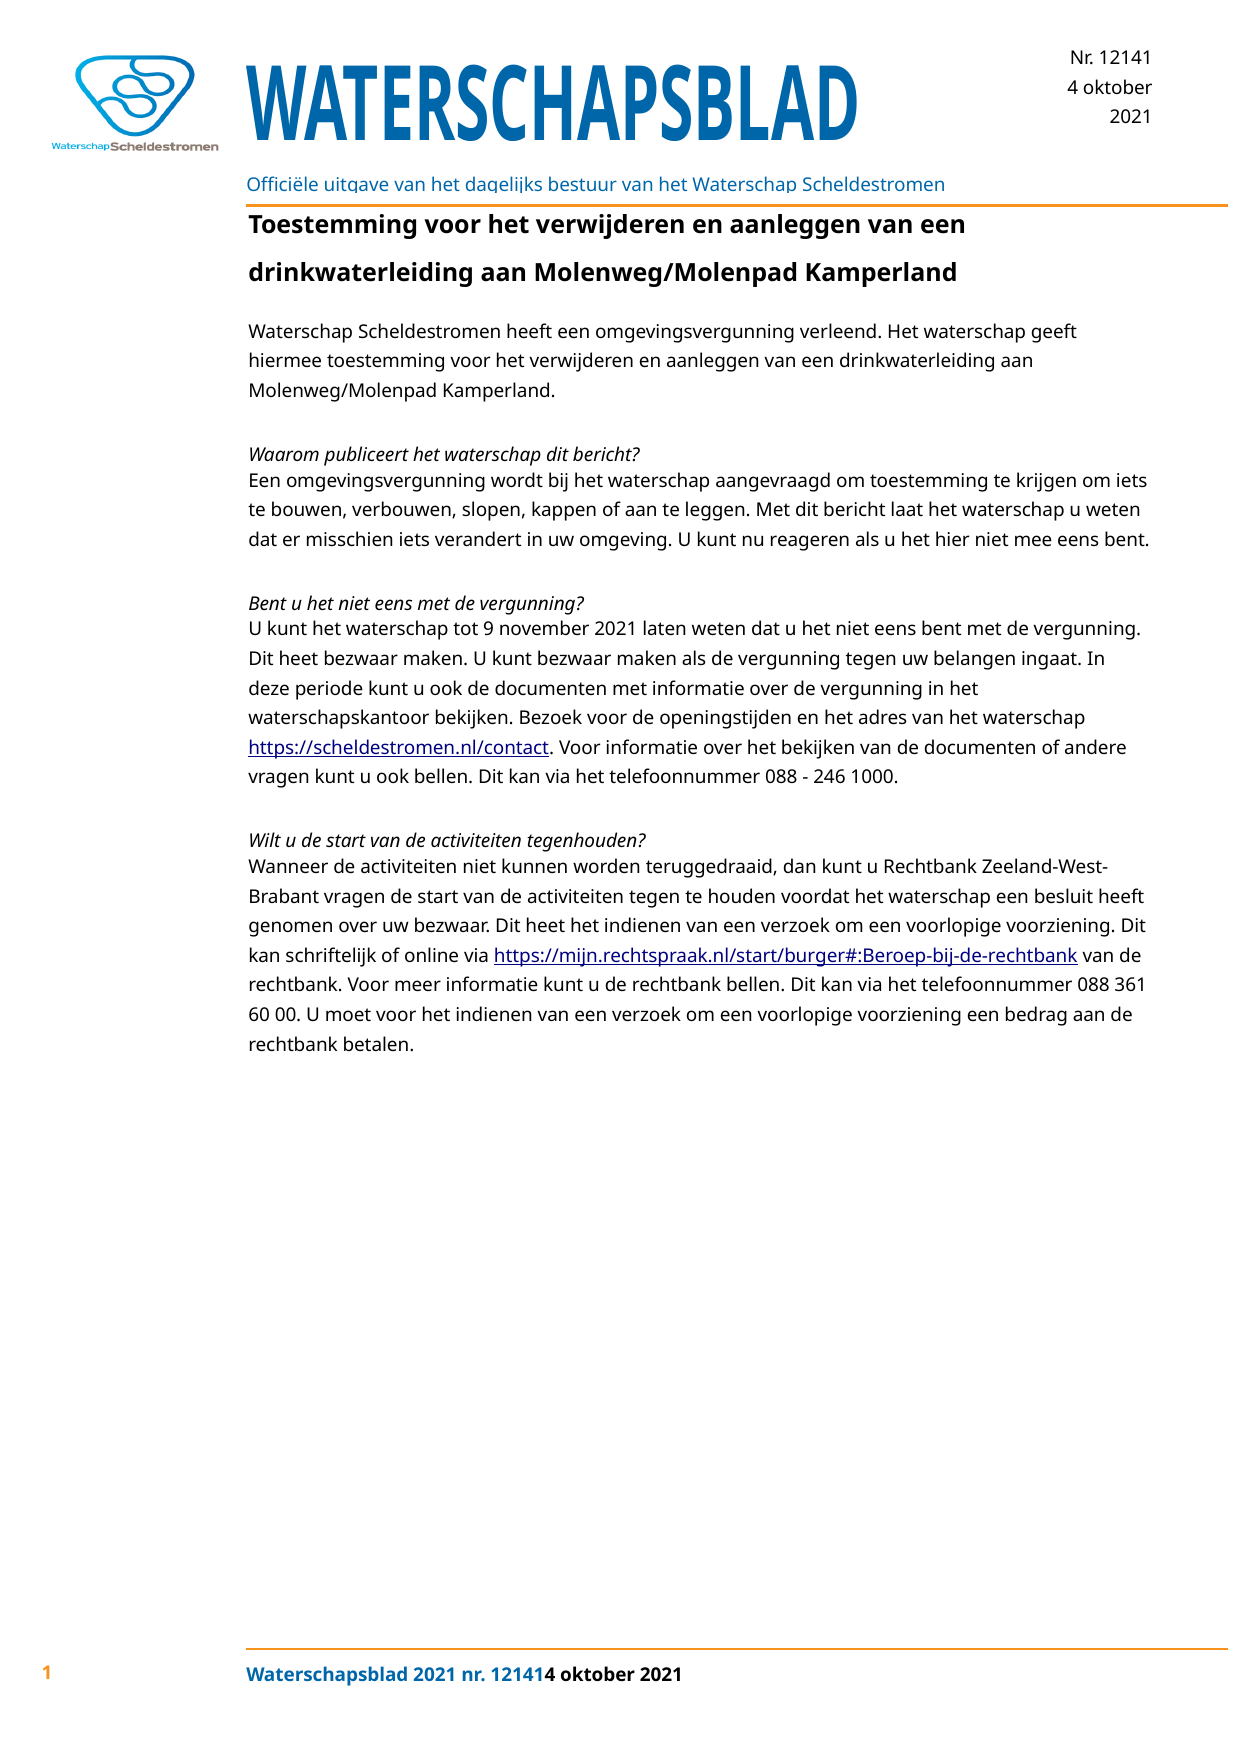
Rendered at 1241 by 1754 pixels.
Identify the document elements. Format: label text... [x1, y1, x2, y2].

text Wanneer de activiteiten niet kunnen worden teruggedraaid, dan kunt u Rechtbank Zeeland-West-Brabant vragen de start van de activiteiten tegen te houden voordat het waterschap een besluit heeft genomen over uw bezwaar. Dit heet het indienen van een verzoek om een voorlopige voorziening. Dit kan schriftelijk of online via https://mijn.rechtspraak.nl/start/burger#:Beroep-bij-de-rechtbank van de rechtbank. Voor meer informatie kunt u de rechtbank bellen. Dit kan via het telefoonnummer 088 361 60 00. U moet voor het indienen van een verzoek om een voorlopige voorziening een bedrag aan de rechtbank betalen. [248, 853, 1152, 1056]
text U kunt het waterschap tot 9 november 2021 laten weten dat u het niet eens bent met de vergunning. Dit heet bezwaar maken. U kunt bezwaar maken als de vergunning tegen uw belangen ingaat. In deze periode kunt u ook de documenten met informatie over de vergunning in het waterschapskantoor bekijken. Bezoek voor de openingstijden en het adres van het waterschap https://scheldestromen.nl/contact. Voor informatie over het bekijken van de documenten of andere vragen kunt u ook bellen. Dit kan via het telefoonnummer 088 - 246 1000. [248, 616, 1152, 789]
text Wilt u de start van de activiteiten tegenhouden? [248, 827, 1152, 853]
text Een omgevingsvergunning wordt bij het waterschap aangevraagd om toestemming te krijgen om iets te bouwen, verbouwen, slopen, kappen of aan te leggen. Met dit bericht laat het waterschap u weten dat er misschien iets verandert in uw omgeving. U kunt nu reageren als u het hier niet mee eens bent. [248, 467, 1152, 552]
text Waarom publiceert het waterschap dit bericht? [248, 441, 1152, 467]
text Toestemming voor het verwijderen en aanleggen van een drinkwaterleiding aan Molenweg/Molenpad Kamperland [248, 207, 1152, 288]
text Bent u het niet eens met de vergunning? [248, 590, 1152, 616]
picture [41, 47, 231, 172]
text Waterschap Scheldestromen heeft een omgevingsvergunning verleend. Het waterschap geeft hiermee toestemming voor het verwijderen en aanleggen van een drinkwaterleiding aan Molenweg/Molenpad Kamperland. [248, 318, 1152, 403]
